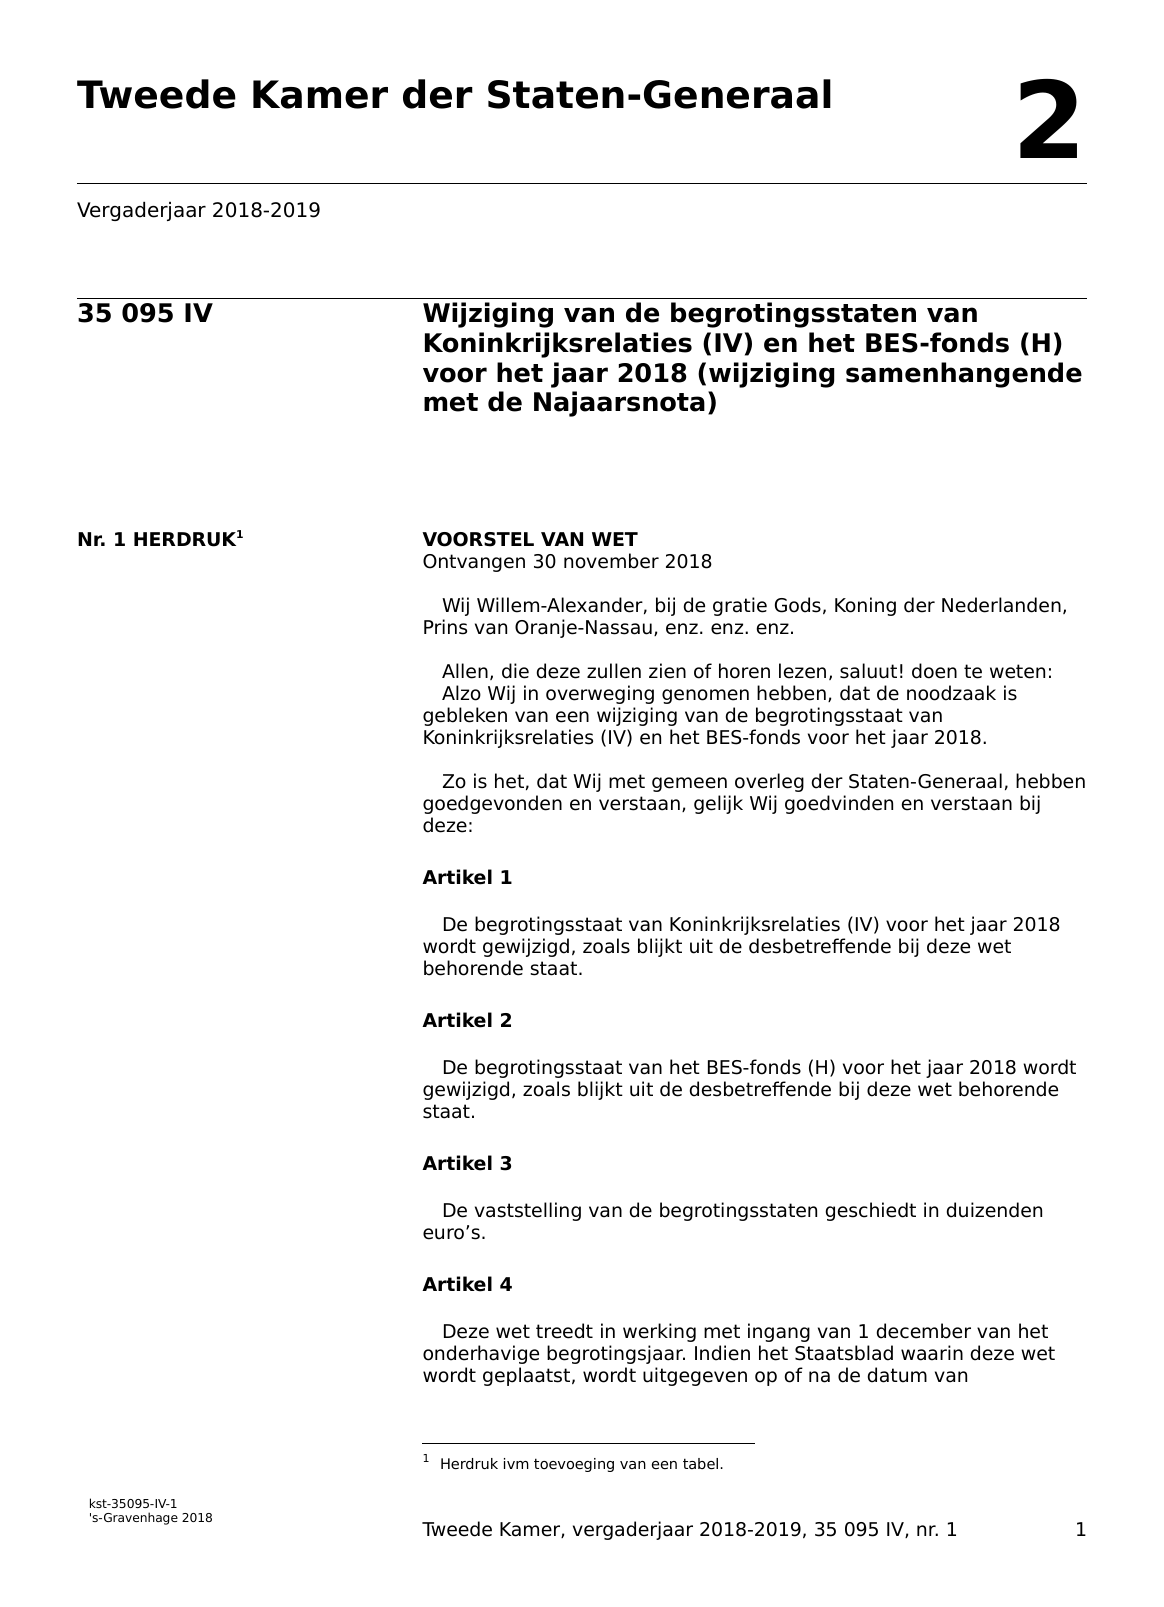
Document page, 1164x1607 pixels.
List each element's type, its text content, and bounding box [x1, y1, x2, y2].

text Ontvangen 30 november 2018 [422, 551, 1087, 573]
table_cell Vergaderjaar 2018-2019 [77, 184, 1087, 298]
text Herdruk ivm toevoeging van een tabel. [422, 1452, 1087, 1474]
table_header 2 [886, 59, 1087, 183]
text Allen, die deze zullen zien of horen lezen, saluut! doen te weten: [422, 661, 1087, 683]
subtitle Artikel 2 [422, 1010, 1087, 1032]
text De begrotingsstaat van Koninkrijksrelaties (IV) voor het jaar 2018 wordt gewijzigd, zoals blijkt uit de desbetreffende bij deze wet behorende staat. [422, 914, 1087, 980]
text kst-35095-IV-1 [88, 1497, 323, 1511]
text De begrotingsstaat van het BES-fonds (H) voor het jaar 2018 wordt gewijzigd, zoals blijkt uit de desbetreffende bij deze wet behorende staat. [422, 1057, 1087, 1123]
subtitle Nr. 1 HERDRUK VOORSTEL VAN WET [77, 529, 1087, 551]
subtitle Artikel 4 [422, 1274, 1087, 1296]
text Zo is het, dat Wij met gemeen overleg der Staten-Generaal, hebben goedgevonden en verstaan, gelijk Wij goedvinden en verstaan bij deze: [422, 771, 1087, 837]
text Wij Willem-Alexander, bij de gratie Gods, Koning der Nederlanden, Prins van Oranje-Nassau, enz. enz. enz. [422, 595, 1087, 639]
subtitle Artikel 1 [422, 867, 1087, 889]
text Deze wet treedt in werking met ingang van 1 december van het onderhavige begrotingsjaar. Indien het Staatsblad waarin deze wet wordt geplaatst, wordt uitgegeven op of na de datum van [422, 1321, 1087, 1387]
text De vaststelling van de begrotingsstaten geschiedt in duizenden euro’s. [422, 1200, 1087, 1244]
subtitle Artikel 3 [422, 1153, 1087, 1175]
table_header Tweede Kamer der Staten-Generaal [77, 59, 886, 183]
subtitle 35 095 IV Wijziging van de begrotingsstaten van Koninkrijksrelaties (IV) en het BES-fonds (H) voor het jaar 2018 (wijziging samenhangende met de Najaarsnota) [77, 299, 1087, 418]
text 's-Gravenhage 2018 [88, 1511, 323, 1525]
text Alzo Wij in overweging genomen hebben, dat de noodzaak is gebleken van een wijziging van de begrotingsstaat van Koninkrijksrelaties (IV) en het BES-fonds voor het jaar 2018. [422, 683, 1087, 749]
